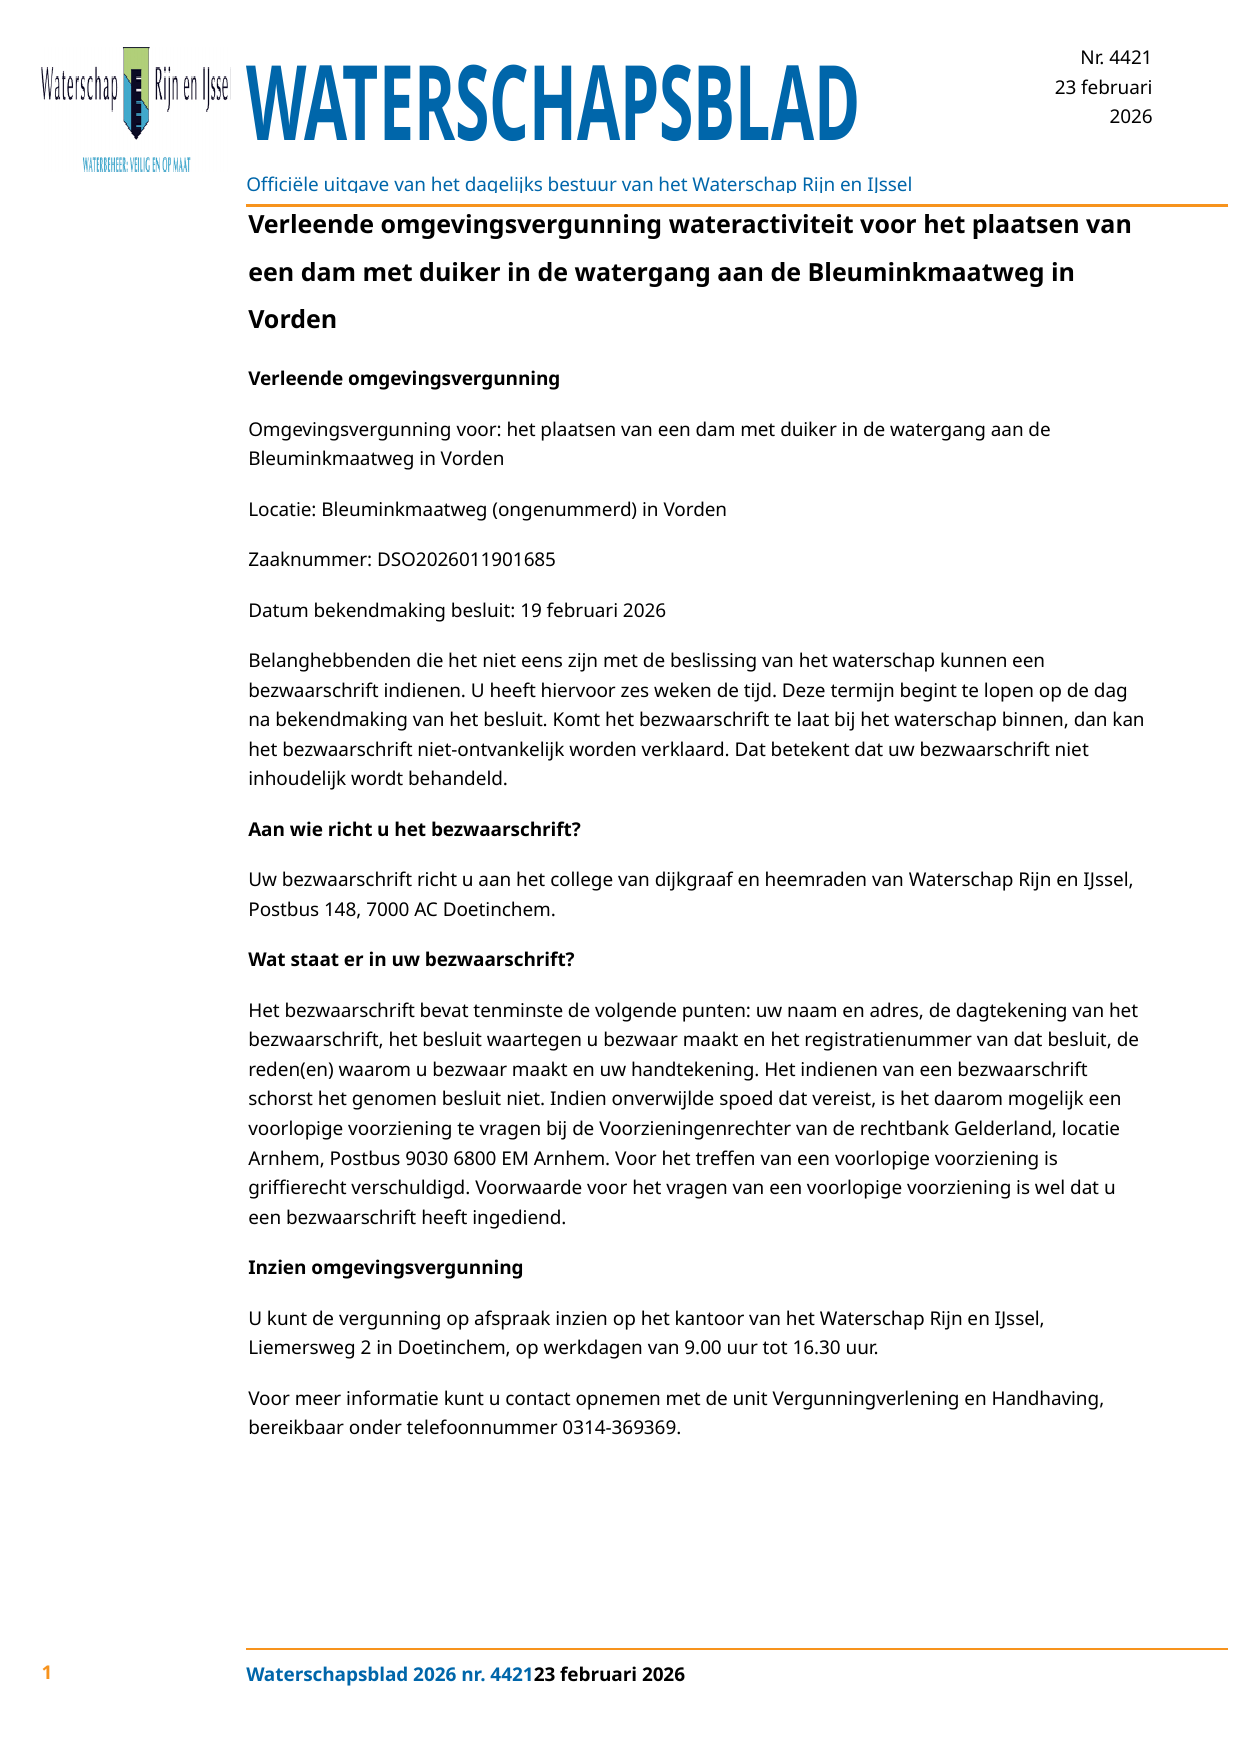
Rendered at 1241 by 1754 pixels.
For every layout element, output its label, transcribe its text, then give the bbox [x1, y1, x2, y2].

text Belanghebbenden die het niet eens zijn met de beslissing van het waterschap kunnen een bezwaarschrift indienen. U heeft hiervoor zes weken de tijd. Deze termijn begint te lopen op de dag na bekendmaking van het besluit. Komt het bezwaarschrift te laat bij het waterschap binnen, dan kan het bezwaarschrift niet-ontvankelijk worden verklaard. Dat betekent dat uw bezwaarschrift niet inhoudelijk wordt behandeld. [248, 647, 1152, 791]
text Datum bekendmaking besluit: 19 februari 2026 [248, 597, 1152, 622]
text Voor meer informatie kunt u contact opnemen met de unit Vergunningverlening en Handhaving, bereikbaar onder telefoonnummer 0314-369369. [248, 1385, 1152, 1440]
text Zaaknummer: DSO2026011901685 [248, 546, 1152, 572]
text Omgevingsvergunning voor: het plaatsen van een dam met duiker in de watergang aan de Bleuminkmaatweg in Vorden [248, 416, 1152, 471]
text Locatie: Bleuminkmaatweg (ongenummerd) in Vorden [248, 496, 1152, 522]
text Inzien omgevingsvergunning [248, 1254, 1152, 1280]
text U kunt de vergunning op afspraak inzien op het kantoor van het Waterschap Rijn en IJssel, Liemersweg 2 in Doetinchem, op werkdagen van 9.00 uur tot 16.30 uur. [248, 1305, 1152, 1360]
text Het bezwaarschrift bevat tenminste de volgende punten: uw naam en adres, de dagtekening van het bezwaarschrift, het besluit waartegen u bezwaar maakt en het registratienummer van dat besluit, de reden(en) waarom u bezwaar maakt en uw handtekening. Het indienen van een bezwaarschrift schorst het genomen besluit niet. Indien onverwijlde spoed dat vereist, is het daarom mogelijk een voorlopige voorziening te vragen bij de Voorzieningenrechter van de rechtbank Gelderland, locatie Arnhem, Postbus 9030 6800 EM Arnhem. Voor het treffen van een voorlopige voorziening is griffierecht verschuldigd. Voorwaarde voor het vragen van een voorlopige voorziening is wel dat u een bezwaarschrift heeft ingediend. [248, 997, 1152, 1229]
text Uw bezwaarschrift richt u aan het college van dijkgraaf en heemraden van Waterschap Rijn en IJssel, Postbus 148, 7000 AC Doetinchem. [248, 866, 1152, 922]
text Aan wie richt u het bezwaarschrift? [248, 816, 1152, 842]
text Verleende omgevingsvergunning wateractiviteit voor het plaatsen van een dam met duiker in de watergang aan de Bleuminkmaatweg in Vorden [248, 207, 1152, 336]
text Verleende omgevingsvergunning [248, 366, 1152, 391]
picture [41, 47, 231, 172]
text Wat staat er in uw bezwaarschrift? [248, 946, 1152, 972]
